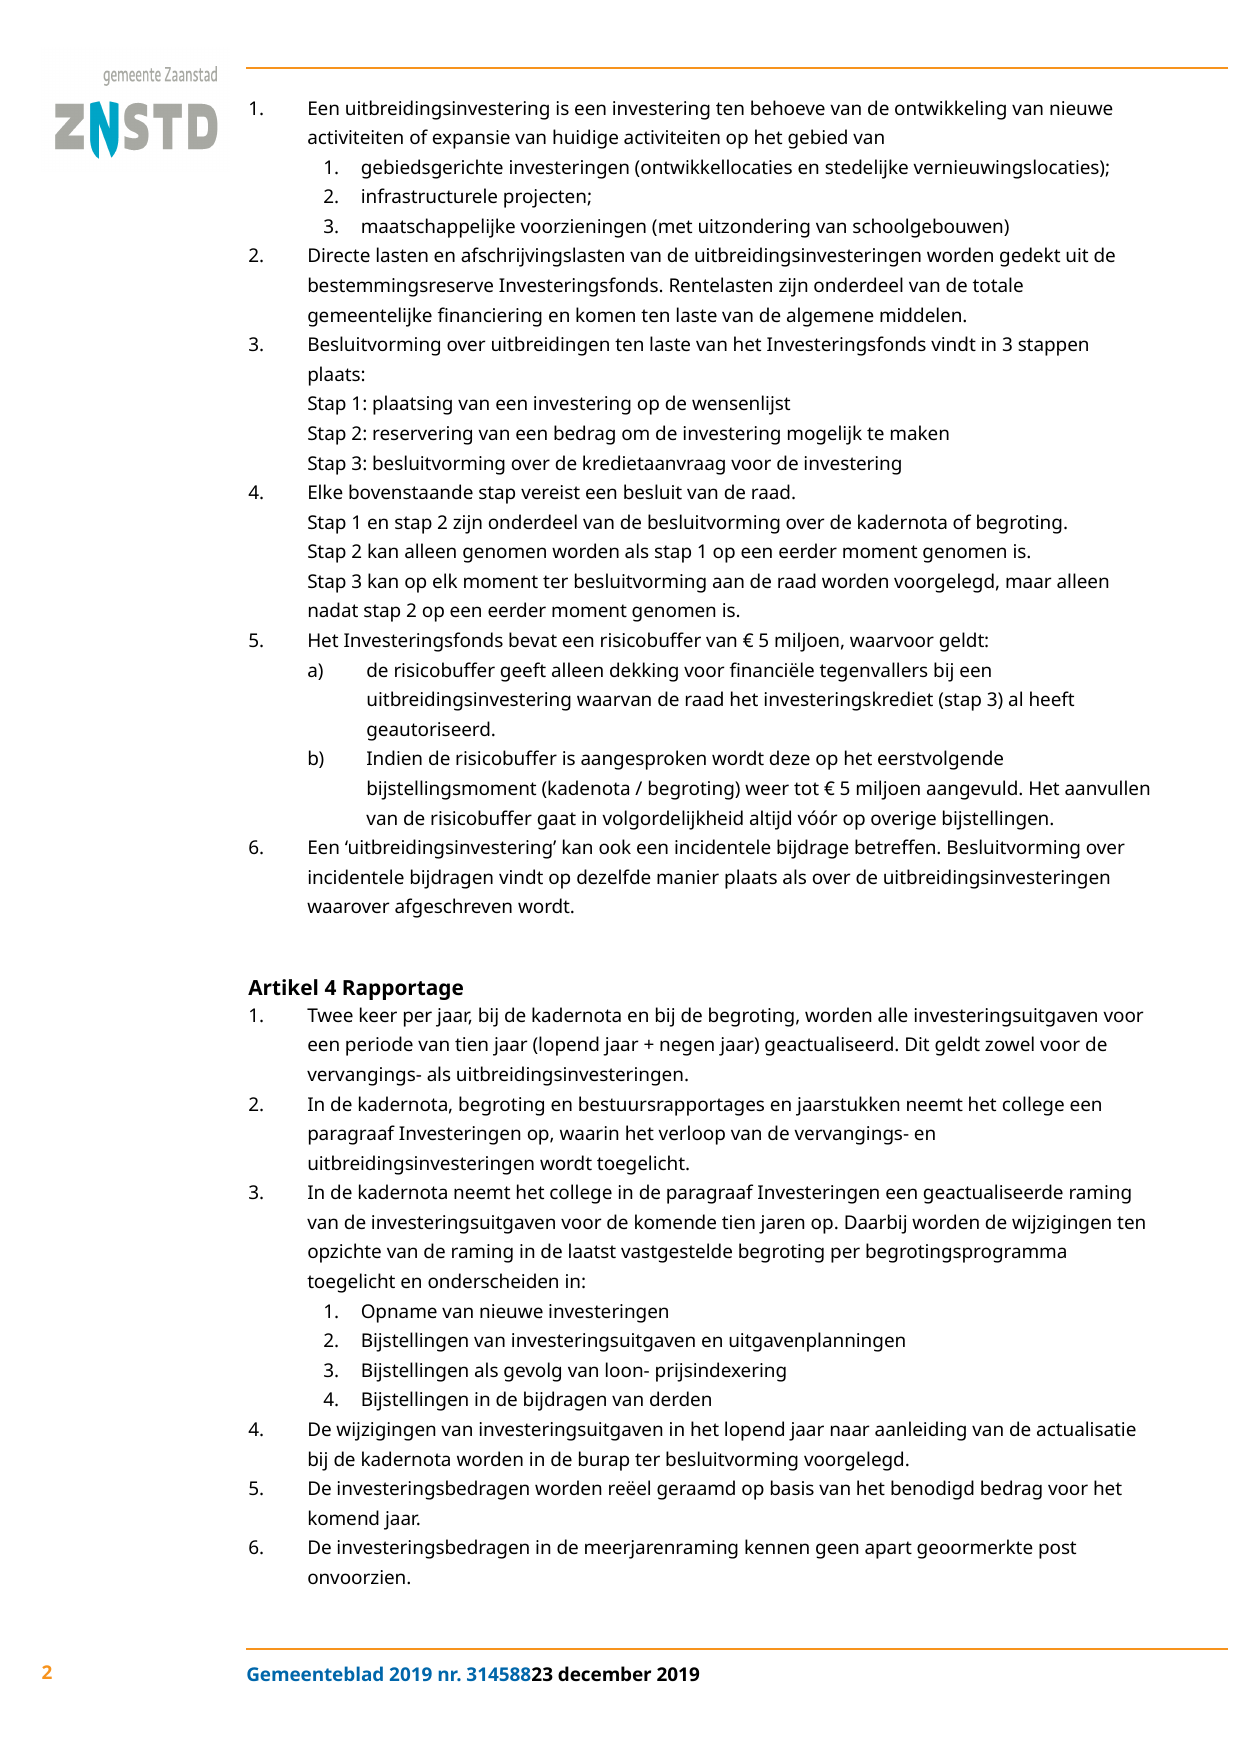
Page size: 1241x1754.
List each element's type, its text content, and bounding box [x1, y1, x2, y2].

list Een uitbreidingsinvestering is een investering ten behoeve van de ontwikkeling van nieuwe activiteiten of expansie van huidige activiteiten op het gebied van [248, 95, 1152, 150]
list In de kadernota neemt het college in de paragraaf Investeringen een geactualiseerde raming van de investeringsuitgaven voor de komende tien jaren op. Daarbij worden de wijzigingen ten opzichte van de raming in de laatst vastgestelde begroting per begrotingsprogramma toegelicht en onderscheiden in: [248, 1179, 1152, 1294]
list Stap 3 kan op elk moment ter besluitvorming aan de raad worden voorgelegd, maar alleen nadat stap 2 op een eerder moment genomen is. [248, 568, 1152, 623]
list Bijstellingen in de bijdragen van derden [323, 1387, 1152, 1412]
list Een ‘uitbreidingsinvestering’ kan ook een incidentele bijdrage betreffen. Besluitvorming over incidentele bijdragen vindt op dezelfde manier plaats als over de uitbreidingsinvesteringen waarover afgeschreven wordt. [248, 834, 1152, 919]
text Artikel 4 Rapportage [248, 973, 1152, 1002]
list De investeringsbedragen in de meerjarenraming kennen geen apart geoormerkte post onvoorzien. [248, 1534, 1152, 1590]
list Twee keer per jaar, bij de kadernota en bij de begroting, worden alle investeringsuitgaven voor een periode van tien jaar (lopend jaar + negen jaar) geactualiseerd. Dit geldt zowel voor de vervangings- als uitbreidingsinvesteringen. [248, 1002, 1152, 1087]
list Stap 2 kan alleen genomen worden als stap 1 op een eerder moment genomen is. [248, 538, 1152, 564]
list gebiedsgerichte investeringen (ontwikkellocaties en stedelijke vernieuwingslocaties); [323, 154, 1152, 180]
list Bijstellingen als gevolg van loon- prijsindexering [323, 1357, 1152, 1383]
list In de kadernota, begroting en bestuursrapportages en jaarstukken neemt het college een paragraaf Investeringen op, waarin het verloop van de vervangings- en uitbreidingsinvesteringen wordt toegelicht. [248, 1091, 1152, 1176]
list Stap 2: reservering van een bedrag om de investering mogelijk te maken [248, 420, 1152, 446]
list Directe lasten en afschrijvingslasten van de uitbreidingsinvesteringen worden gedekt uit de bestemmingsreserve Investeringsfonds. Rentelasten zijn onderdeel van de totale gemeentelijke financiering en komen ten laste van de algemene middelen. [248, 243, 1152, 328]
list Elke bovenstaande stap vereist een besluit van de raad. [248, 479, 1152, 505]
list Besluitvorming over uitbreidingen ten laste van het Investeringsfonds vindt in 3 stappen plaats: [248, 331, 1152, 387]
list Stap 1 en stap 2 zijn onderdeel van de besluitvorming over de kadernota of begroting. [248, 509, 1152, 535]
list Stap 3: besluitvorming over de kredietaanvraag voor de investering [248, 450, 1152, 476]
list Opname van nieuwe investeringen [323, 1298, 1152, 1323]
list Bijstellingen van investeringsuitgaven en uitgavenplanningen [323, 1327, 1152, 1353]
list infrastructurele projecten; [323, 183, 1152, 209]
list Het Investeringsfonds bevat een risicobuffer van € 5 miljoen, waarvoor geldt: [248, 627, 1152, 653]
list De investeringsbedragen worden reëel geraamd op basis van het benodigd bedrag voor het komend jaar. [248, 1475, 1152, 1531]
picture [41, 47, 231, 172]
list De wijzigingen van investeringsuitgaven in het lopend jaar naar aanleiding van de actualisatie bij de kadernota worden in de burap ter besluitvorming voorgelegd. [248, 1416, 1152, 1471]
list Stap 1: plaatsing van een investering op de wensenlijst [248, 391, 1152, 416]
list Indien de risicobuffer is aangesproken wordt deze op het eerstvolgende bijstellingsmoment (kadenota / begroting) weer tot € 5 miljoen aangevuld. Het aanvullen van de risicobuffer gaat in volgordelijkheid altijd vóór op overige bijstellingen. [307, 746, 1152, 831]
list de risicobuffer geeft alleen dekking voor financiële tegenvallers bij een uitbreidingsinvestering waarvan de raad het investeringskrediet (stap 3) al heeft geautoriseerd. [307, 657, 1152, 742]
list maatschappelijke voorzieningen (met uitzondering van schoolgebouwen) [323, 213, 1152, 239]
